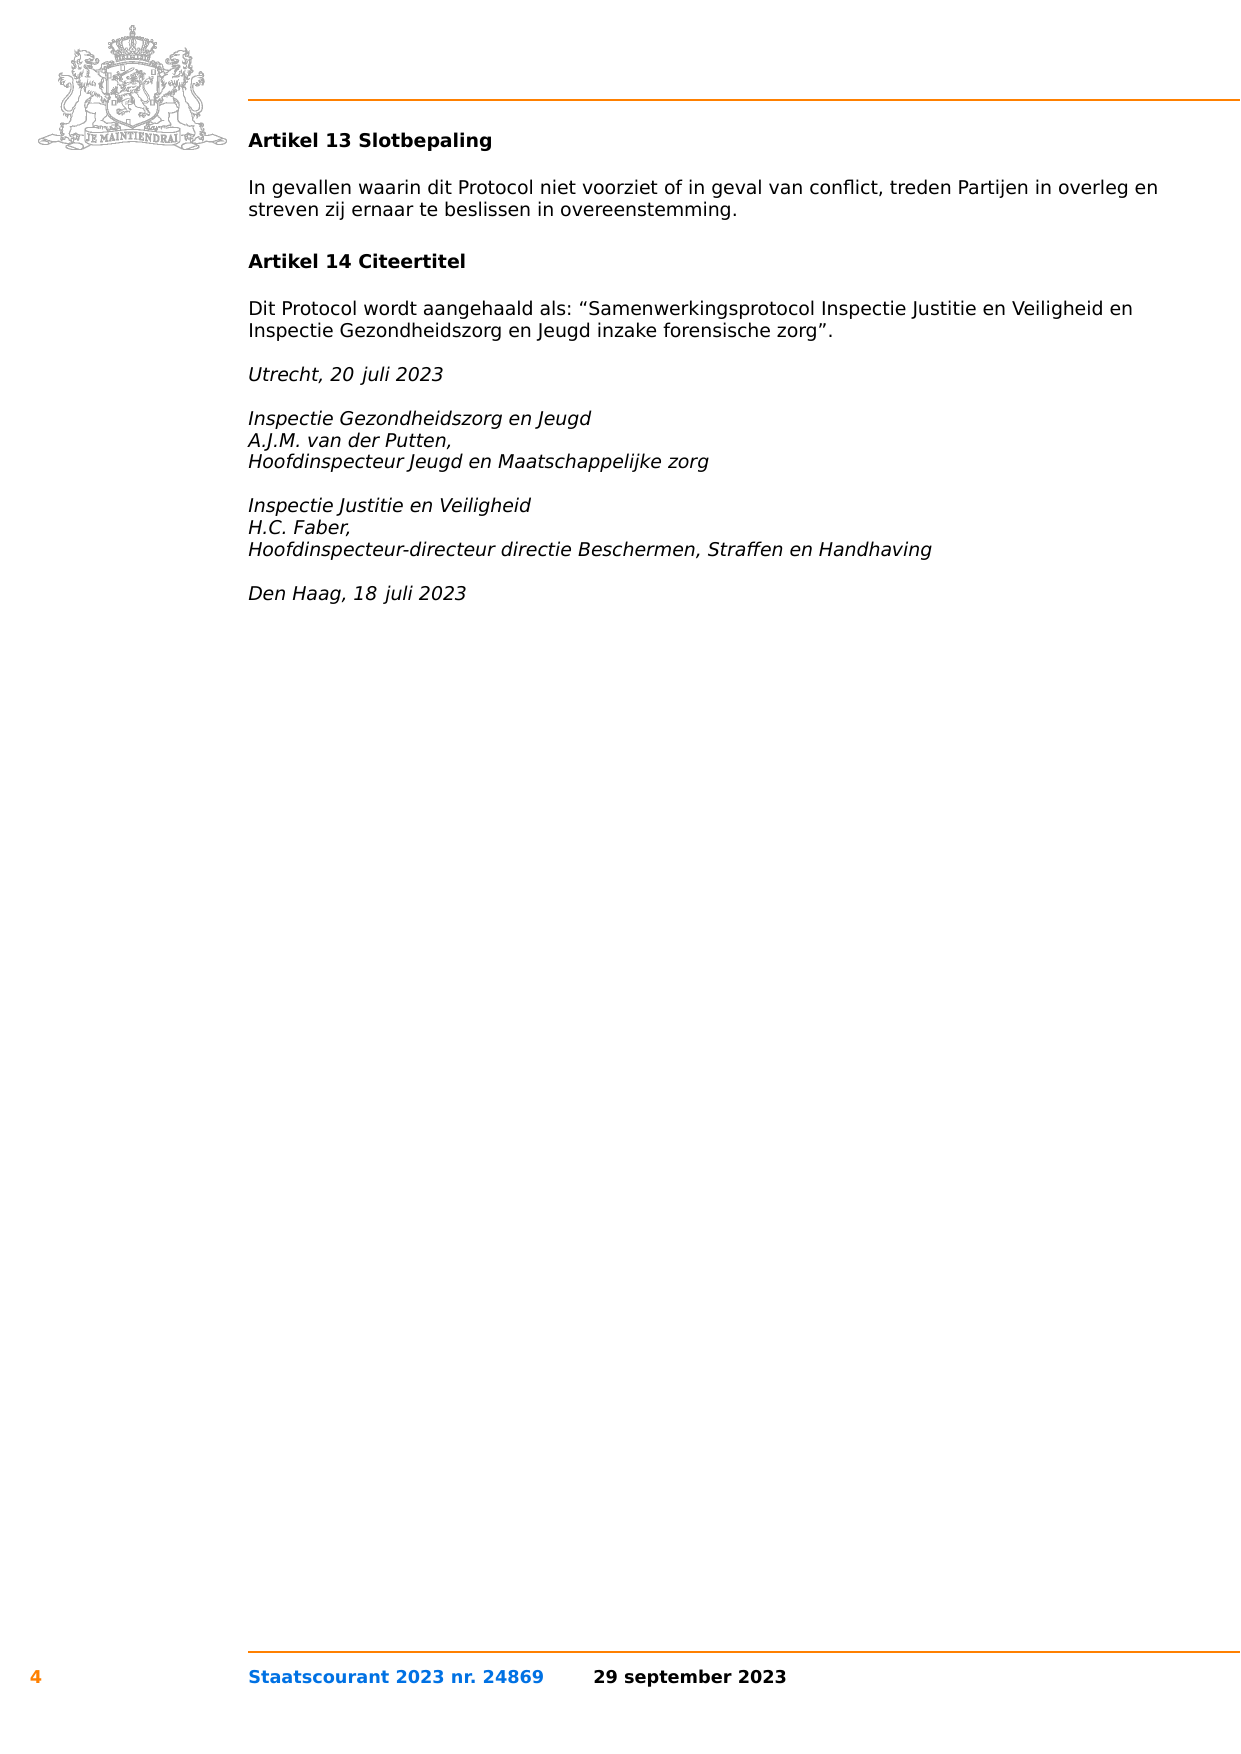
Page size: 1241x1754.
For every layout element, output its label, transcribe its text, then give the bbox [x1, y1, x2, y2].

text In gevallen waarin dit Protocol niet voorziet of in geval van conflict, treden Partijen in overleg en streven zij ernaar te beslissen in overeenstemming. [248, 177, 1163, 221]
picture [38, 25, 227, 150]
text Utrecht, 20 juli 2023 [248, 364, 1163, 386]
text Dit Protocol wordt aangehaald als: “Samenwerkingsprotocol Inspectie Justitie en Veiligheid en Inspectie Gezondheidszorg en Jeugd inzake forensische zorg”. [248, 298, 1163, 342]
subtitle Artikel 13 Slotbepaling [248, 130, 1163, 152]
text Inspectie Justitie en Veiligheid H.C. Faber, Hoofdinspecteur-directeur directie Beschermen, Straffen en Handhaving [248, 495, 1163, 561]
subtitle Artikel 14 Citeertitel [248, 251, 1163, 273]
text Inspectie Gezondheidszorg en Jeugd A.J.M. van der Putten, Hoofdinspecteur Jeugd en Maatschappelijke zorg [248, 407, 1163, 473]
text Den Haag, 18 juli 2023 [248, 583, 1163, 605]
